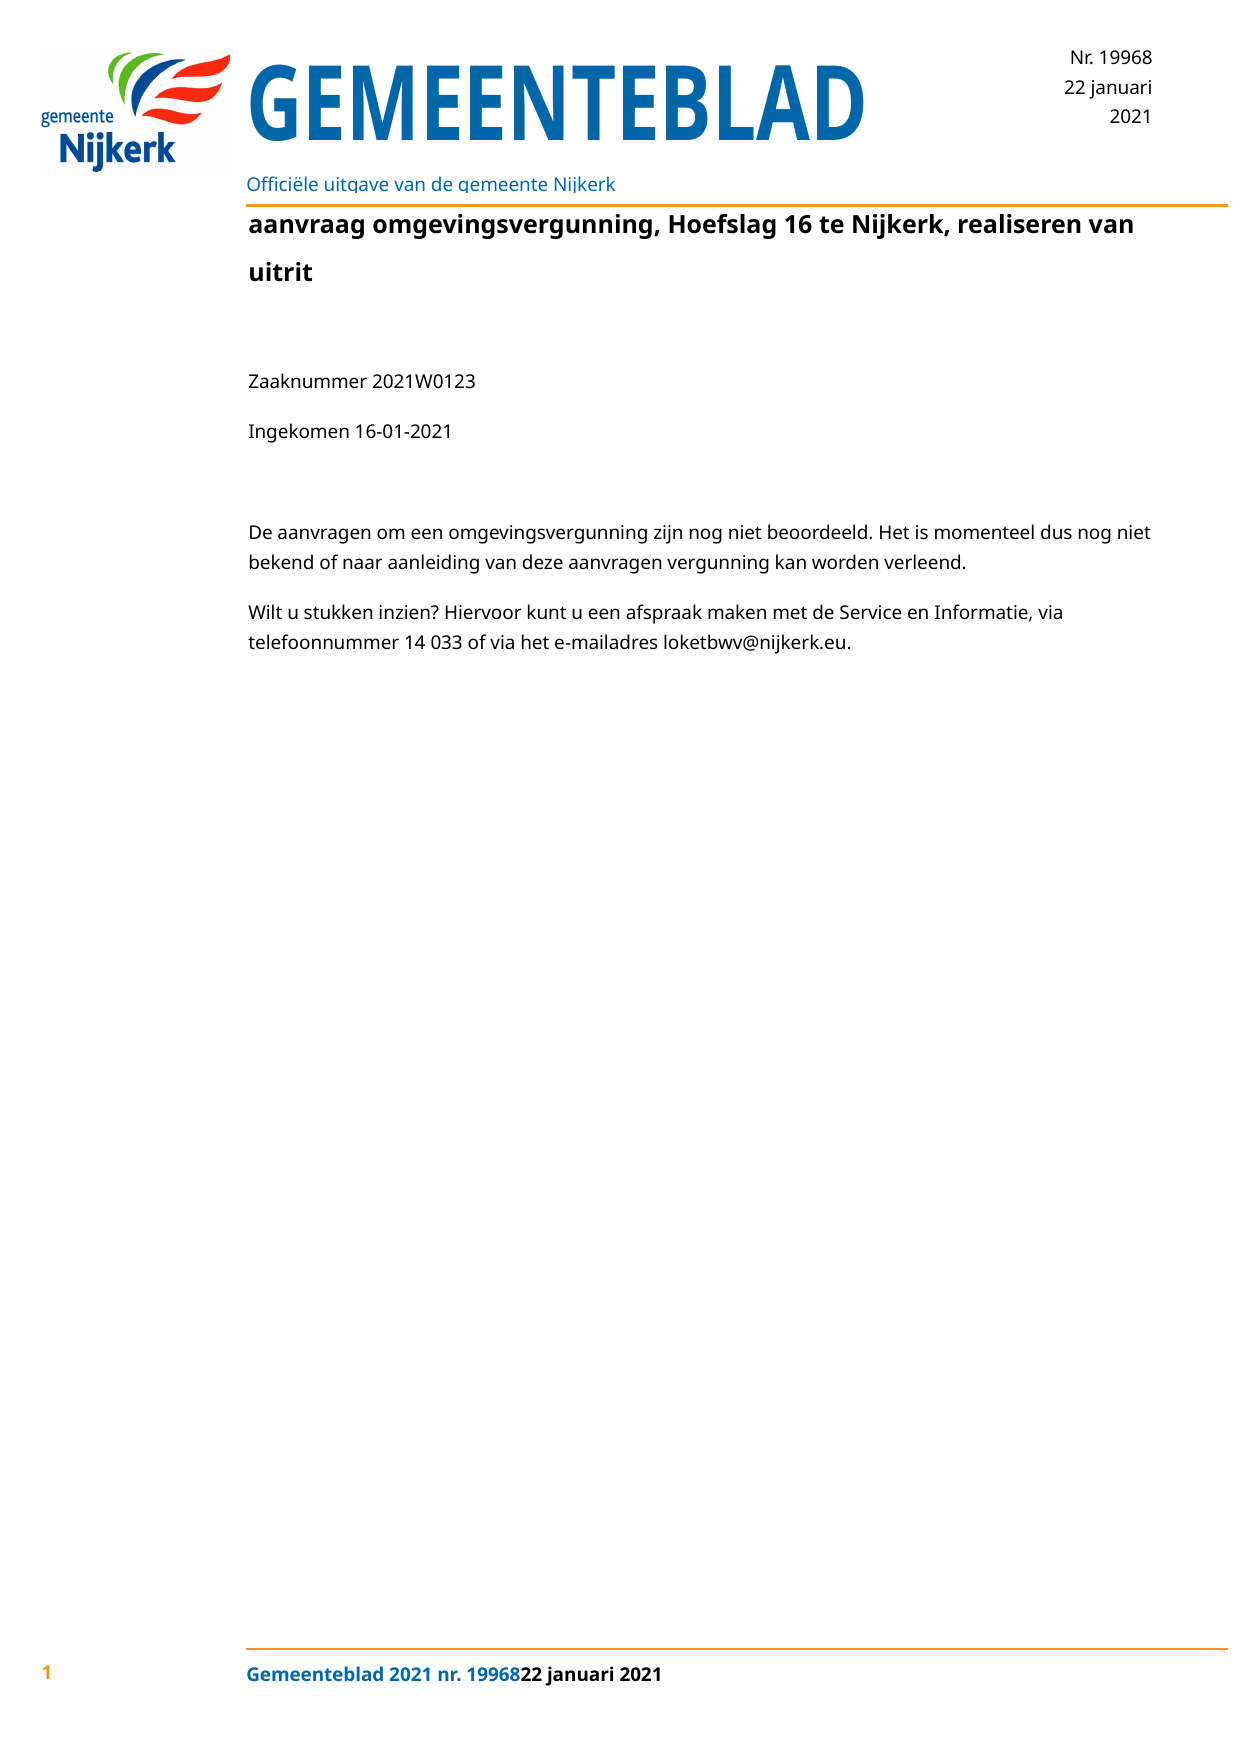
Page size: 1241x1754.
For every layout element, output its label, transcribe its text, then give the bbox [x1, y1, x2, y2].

text aanvraag omgevingsvergunning, Hoefslag 16 te Nijkerk, realiseren van uitrit [248, 207, 1152, 288]
text De aanvragen om een omgevingsvergunning zijn nog niet beoordeeld. Het is momenteel dus nog niet bekend of naar aanleiding van deze aanvragen vergunning kan worden verleend. [248, 519, 1152, 575]
picture [41, 47, 231, 172]
text Wilt u stukken inzien? Hiervoor kunt u een afspraak maken met de Service en Informatie, via telefoonnummer 14 033 of via het e-mailadres loketbwv@nijkerk.eu. [248, 599, 1152, 655]
text Zaaknummer 2021W0123 [248, 368, 1152, 394]
text Ingekomen 16-01-2021 [248, 419, 1152, 444]
